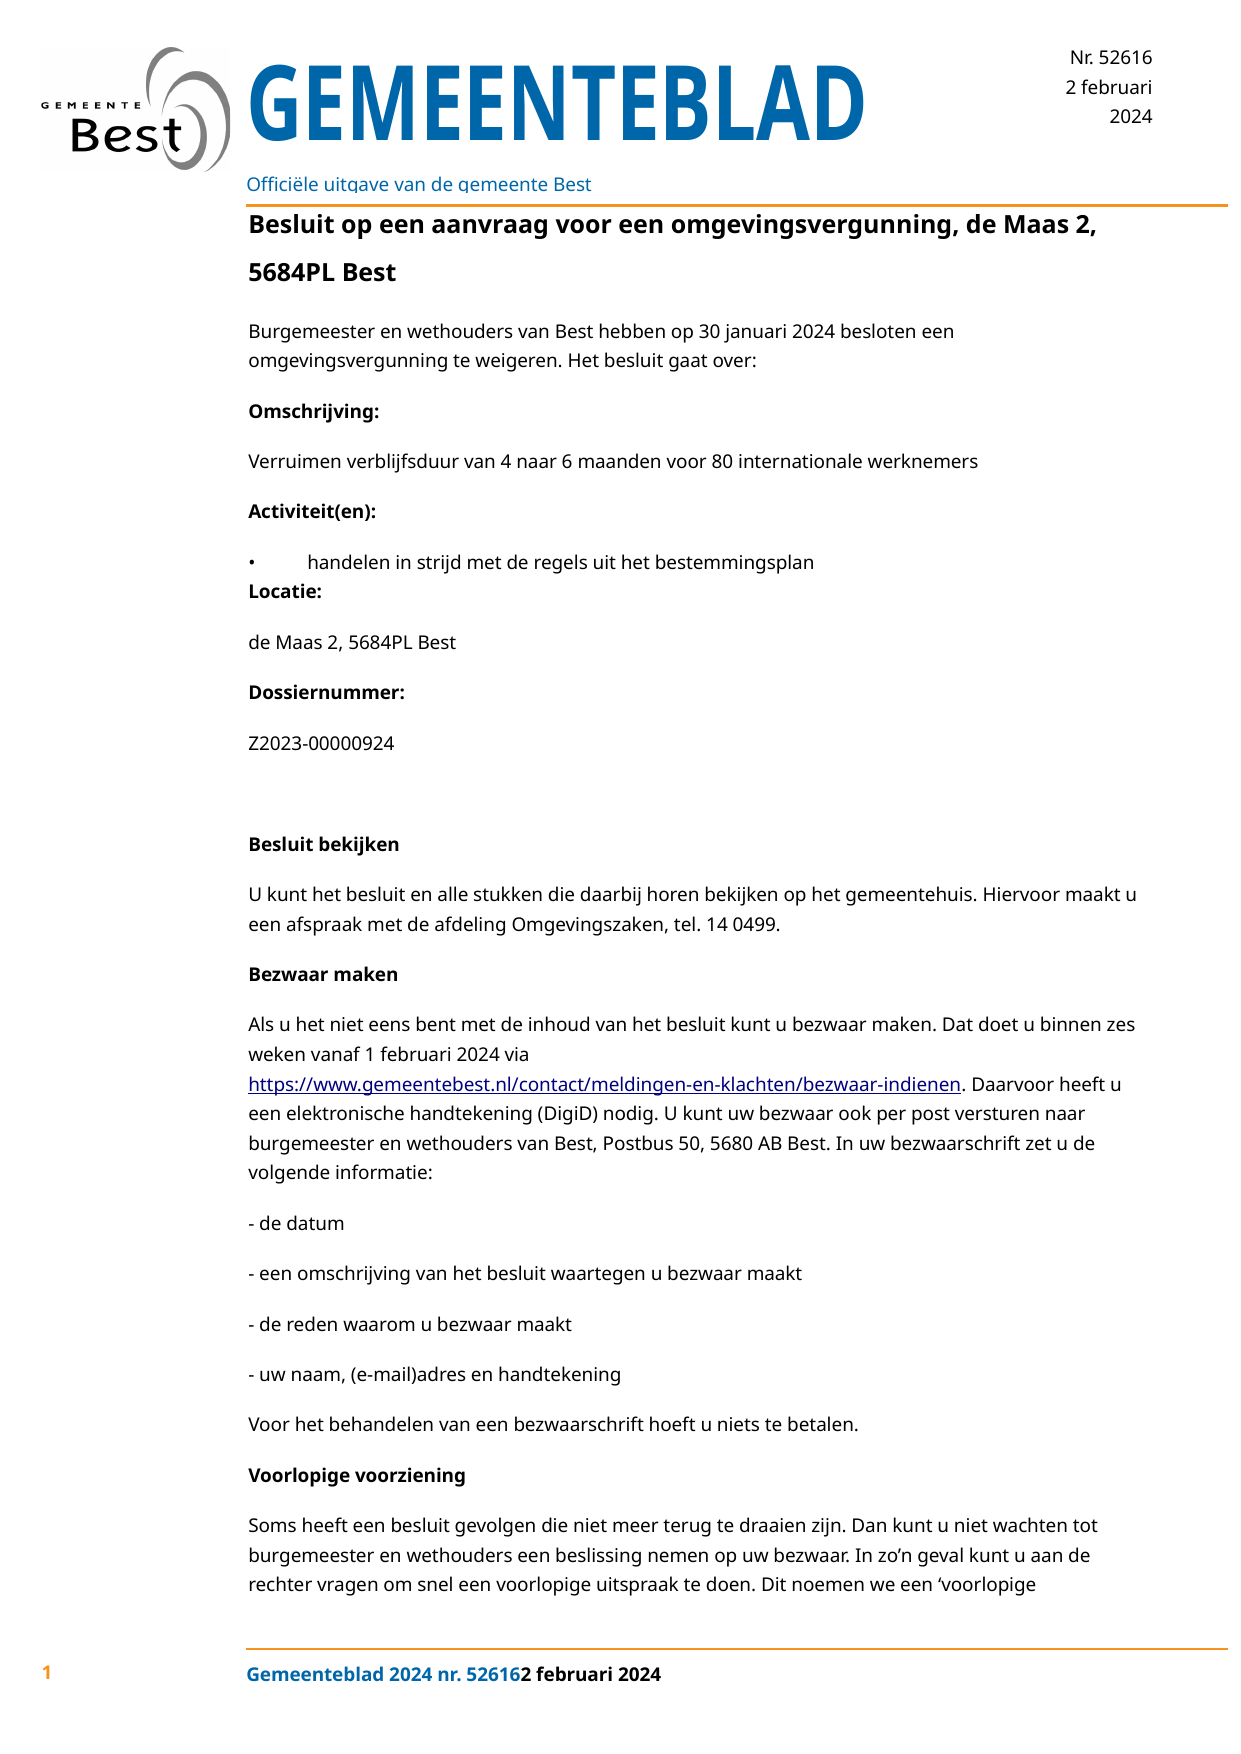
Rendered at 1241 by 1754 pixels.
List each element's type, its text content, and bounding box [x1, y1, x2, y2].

text Verruimen verblijfsduur van 4 naar 6 maanden voor 80 internationale werknemers [248, 448, 1152, 474]
text Omschrijving: [248, 398, 1152, 424]
text - de reden waarom u bezwaar maakt [248, 1311, 1152, 1337]
text Locatie: [248, 579, 1152, 604]
text de Maas 2, 5684PL Best [248, 629, 1152, 655]
picture [41, 47, 231, 172]
text Activiteit(en): [248, 499, 1152, 524]
text Voor het behandelen van een bezwaarschrift hoeft u niets te betalen. [248, 1412, 1152, 1437]
text Dossiernummer: [248, 679, 1152, 705]
text Als u het niet eens bent met de inhoud van het besluit kunt u bezwaar maken. Dat doet u binnen zes weken vanaf 1 februari 2024 via https://www.gemeentebest.nl/contact/meldingen-en-klachten/bezwaar-indienen. Daarvoor heeft u een elektronische handtekening (DigiD) nodig. U kunt uw bezwaar ook per post versturen naar burgemeester en wethouders van Best, Postbus 50, 5680 AB Best. In uw bezwaarschrift zet u de volgende informatie: [248, 1012, 1152, 1185]
text Z2023-00000924 [248, 730, 1152, 756]
text Besluit bekijken [248, 831, 1152, 857]
text Besluit op een aanvraag voor een omgevingsvergunning, de Maas 2, 5684PL Best [248, 207, 1152, 288]
text Voorlopige voorziening [248, 1462, 1152, 1488]
text Bezwaar maken [248, 961, 1152, 987]
text Burgemeester en wethouders van Best hebben op 30 januari 2024 besloten een omgevingsvergunning te weigeren. Het besluit gaat over: [248, 318, 1152, 373]
text - uw naam, (e-mail)adres en handtekening [248, 1361, 1152, 1387]
list handelen in strijd met de regels uit het bestemmingsplan [248, 549, 1152, 575]
text - de datum [248, 1210, 1152, 1236]
text - een omschrijving van het besluit waartegen u bezwaar maakt [248, 1260, 1152, 1286]
text U kunt het besluit en alle stukken die daarbij horen bekijken op het gemeentehuis. Hiervoor maakt u een afspraak met de afdeling Omgevingszaken, tel. 14 0499. [248, 881, 1152, 937]
text Soms heeft een besluit gevolgen die niet meer terug te draaien zijn. Dan kunt u niet wachten tot burgemeester en wethouders een beslissing nemen op uw bezwaar. In zo’n geval kunt u aan de rechter vragen om snel een voorlopige uitspraak te doen. Dit noemen we een ‘voorlopige [248, 1512, 1152, 1597]
